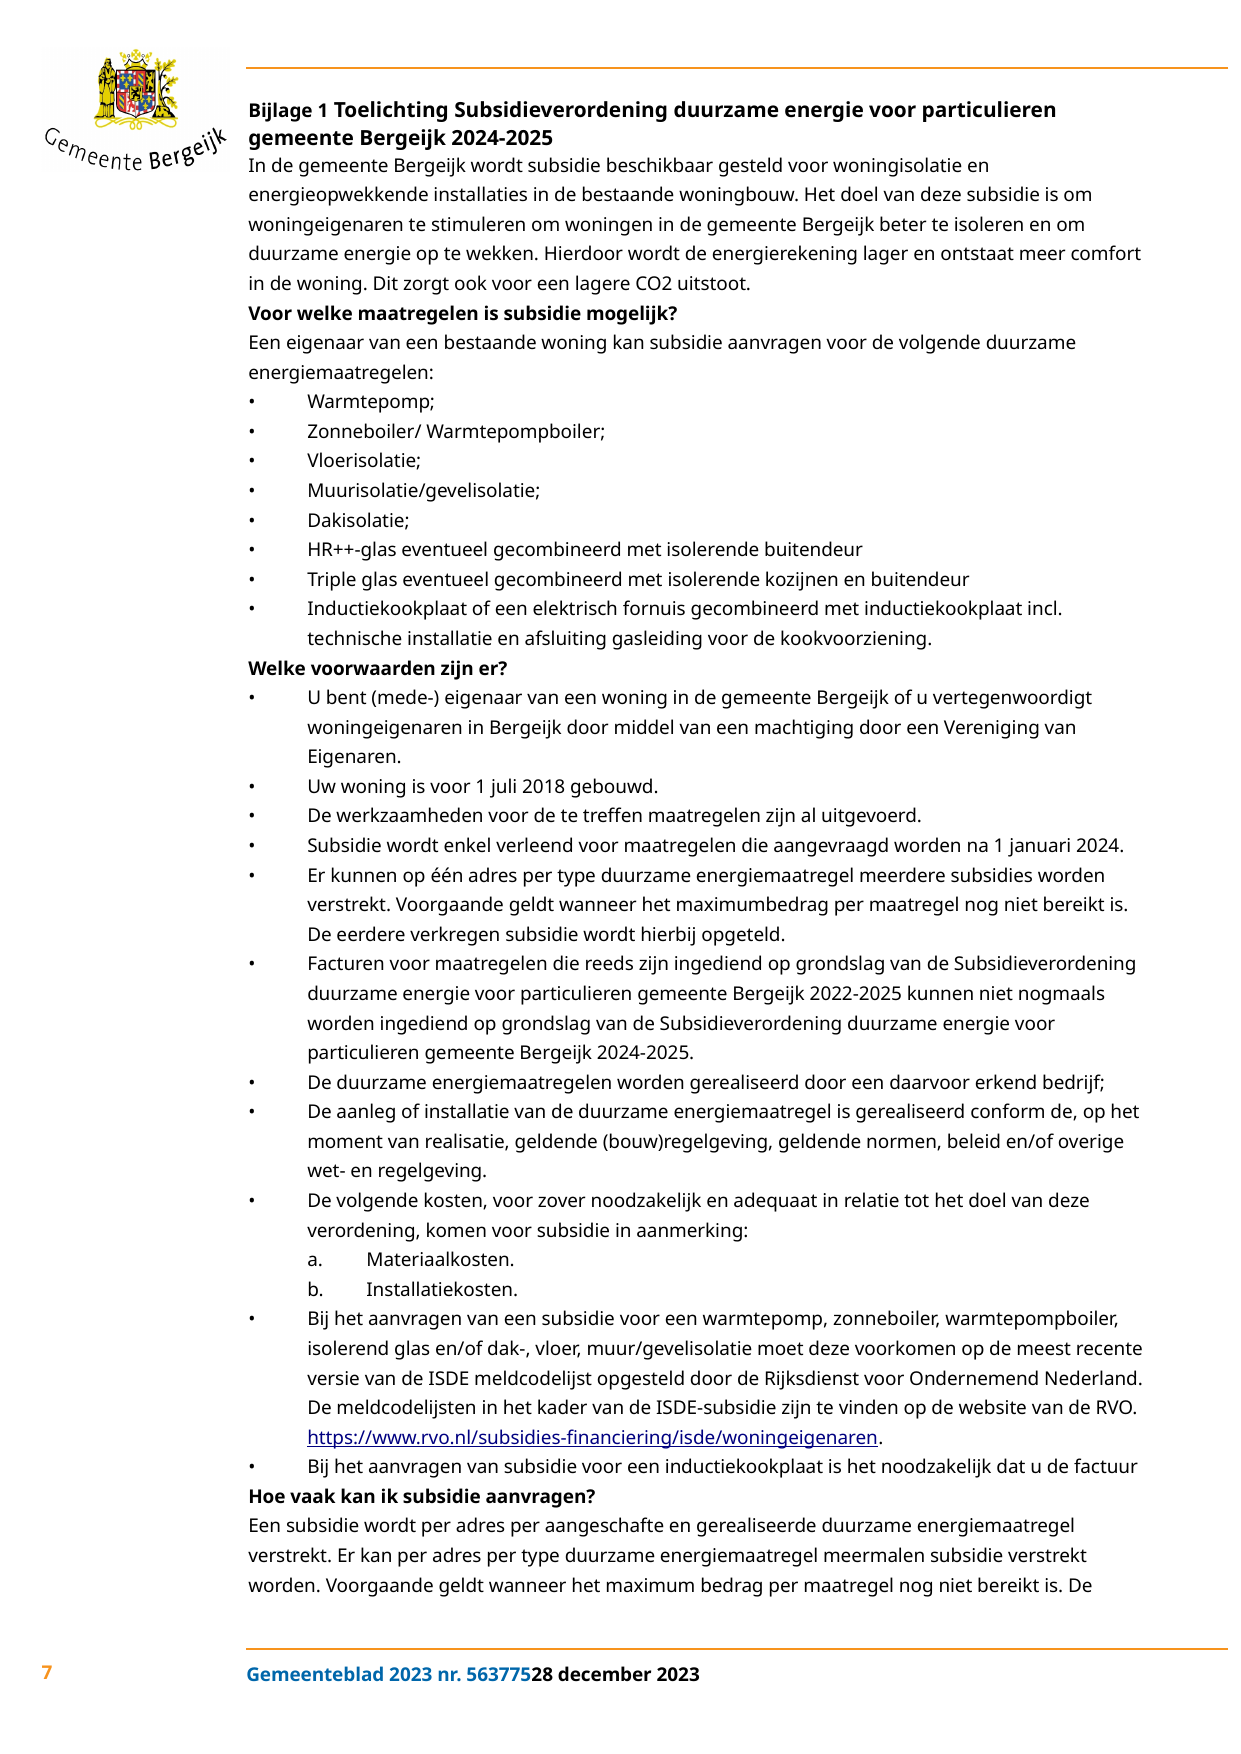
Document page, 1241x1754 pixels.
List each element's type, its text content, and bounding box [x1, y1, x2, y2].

list Dakisolatie; [248, 507, 1152, 532]
list Inductiekookplaat of een elektrisch fornuis gecombineerd met inductiekookplaat incl. technische installatie en afsluiting gasleiding voor de kookvoorziening. [248, 596, 1152, 651]
list Subsidie wordt enkel verleend voor maatregelen die aangevraagd worden na 1 januari 2024. [248, 832, 1152, 858]
list Uw woning is voor 1 juli 2018 gebouwd. [248, 773, 1152, 799]
list Muurisolatie/gevelisolatie; [248, 477, 1152, 503]
picture [41, 47, 231, 172]
list Vloerisolatie; [248, 448, 1152, 473]
text Voor welke maatregelen is subsidie mogelijk? [248, 300, 1152, 325]
list De duurzame energiemaatregelen worden gerealiseerd door een daarvoor erkend bedrijf; [248, 1069, 1152, 1094]
text Hoe vaak kan ik subsidie aanvragen? [248, 1483, 1152, 1509]
text Een subsidie wordt per adres per aangeschafte en gerealiseerde duurzame energiemaatregel verstrekt. Er kan per adres per type duurzame energiemaatregel meermalen subsidie verstrekt worden. Voorgaande geldt wanneer het maximum bedrag per maatregel nog niet bereikt is. De [248, 1513, 1152, 1597]
list U bent (mede-) eigenaar van een woning in de gemeente Bergeijk of u vertegenwoordigt woningeigenaren in Bergeijk door middel van een machtiging door een Vereniging van Eigenaren. [248, 684, 1152, 769]
list Materiaalkosten. [307, 1246, 1152, 1272]
text Bijlage 1 Toelichting Subsidieverordening duurzame energie voor particulieren gemeente Bergeijk 2024-2025 [248, 95, 1152, 152]
list De volgende kosten, voor zover noodzakelijk en adequaat in relatie tot het doel van deze verordening, komen voor subsidie in aanmerking: [248, 1187, 1152, 1242]
list Facturen voor maatregelen die reeds zijn ingediend op grondslag van de Subsidieverordening duurzame energie voor particulieren gemeente Bergeijk 2022-2025 kunnen niet nogmaals worden ingediend op grondslag van de Subsidieverordening duurzame energie voor particulieren gemeente Bergeijk 2024-2025. [248, 951, 1152, 1065]
list Triple glas eventueel gecombineerd met isolerende kozijnen en buitendeur [248, 566, 1152, 592]
list De aanleg of installatie van de duurzame energiemaatregel is gerealiseerd conform de, op het moment van realisatie, geldende (bouw)regelgeving, geldende normen, beleid en/of overige wet- en regelgeving. [248, 1098, 1152, 1183]
text Een eigenaar van een bestaande woning kan subsidie aanvragen voor de volgende duurzame energiemaatregelen: [248, 329, 1152, 384]
list Zonneboiler/ Warmtepompboiler; [248, 418, 1152, 444]
list De werkzaamheden voor de te treffen maatregelen zijn al uitgevoerd. [248, 803, 1152, 828]
list Bij het aanvragen van een subsidie voor een warmtepomp, zonneboiler, warmtepompboiler, isolerend glas en/of dak-, vloer, muur/gevelisolatie moet deze voorkomen op de meest recente versie van de ISDE meldcodelijst opgesteld door de Rijksdienst voor Ondernemend Nederland. De meldcodelijsten in het kader van de ISDE-subsidie zijn te vinden op de website van de RVO. https://www.rvo.nl/subsidies-financiering/isde/woningeigenaren. [248, 1306, 1152, 1449]
list Er kunnen op één adres per type duurzame energiemaatregel meerdere subsidies worden verstrekt. Voorgaande geldt wanneer het maximumbedrag per maatregel nog niet bereikt is. De eerdere verkregen subsidie wordt hierbij opgeteld. [248, 862, 1152, 947]
list Warmtepomp; [248, 388, 1152, 414]
text In de gemeente Bergeijk wordt subsidie beschikbaar gesteld voor woningisolatie en energieopwekkende installaties in de bestaande woningbouw. Het doel van deze subsidie is om woningeigenaren te stimuleren om woningen in de gemeente Bergeijk beter te isoleren en om duurzame energie op te wekken. Hierdoor wordt de energierekening lager en ontstaat meer comfort in de woning. Dit zorgt ook voor een lagere CO2 uitstoot. [248, 152, 1152, 296]
list HR++-glas eventueel gecombineerd met isolerende buitendeur [248, 536, 1152, 562]
text Welke voorwaarden zijn er? [248, 655, 1152, 680]
list Bij het aanvragen van subsidie voor een inductiekookplaat is het noodzakelijk dat u de factuur [248, 1453, 1152, 1479]
list Installatiekosten. [307, 1276, 1152, 1302]
